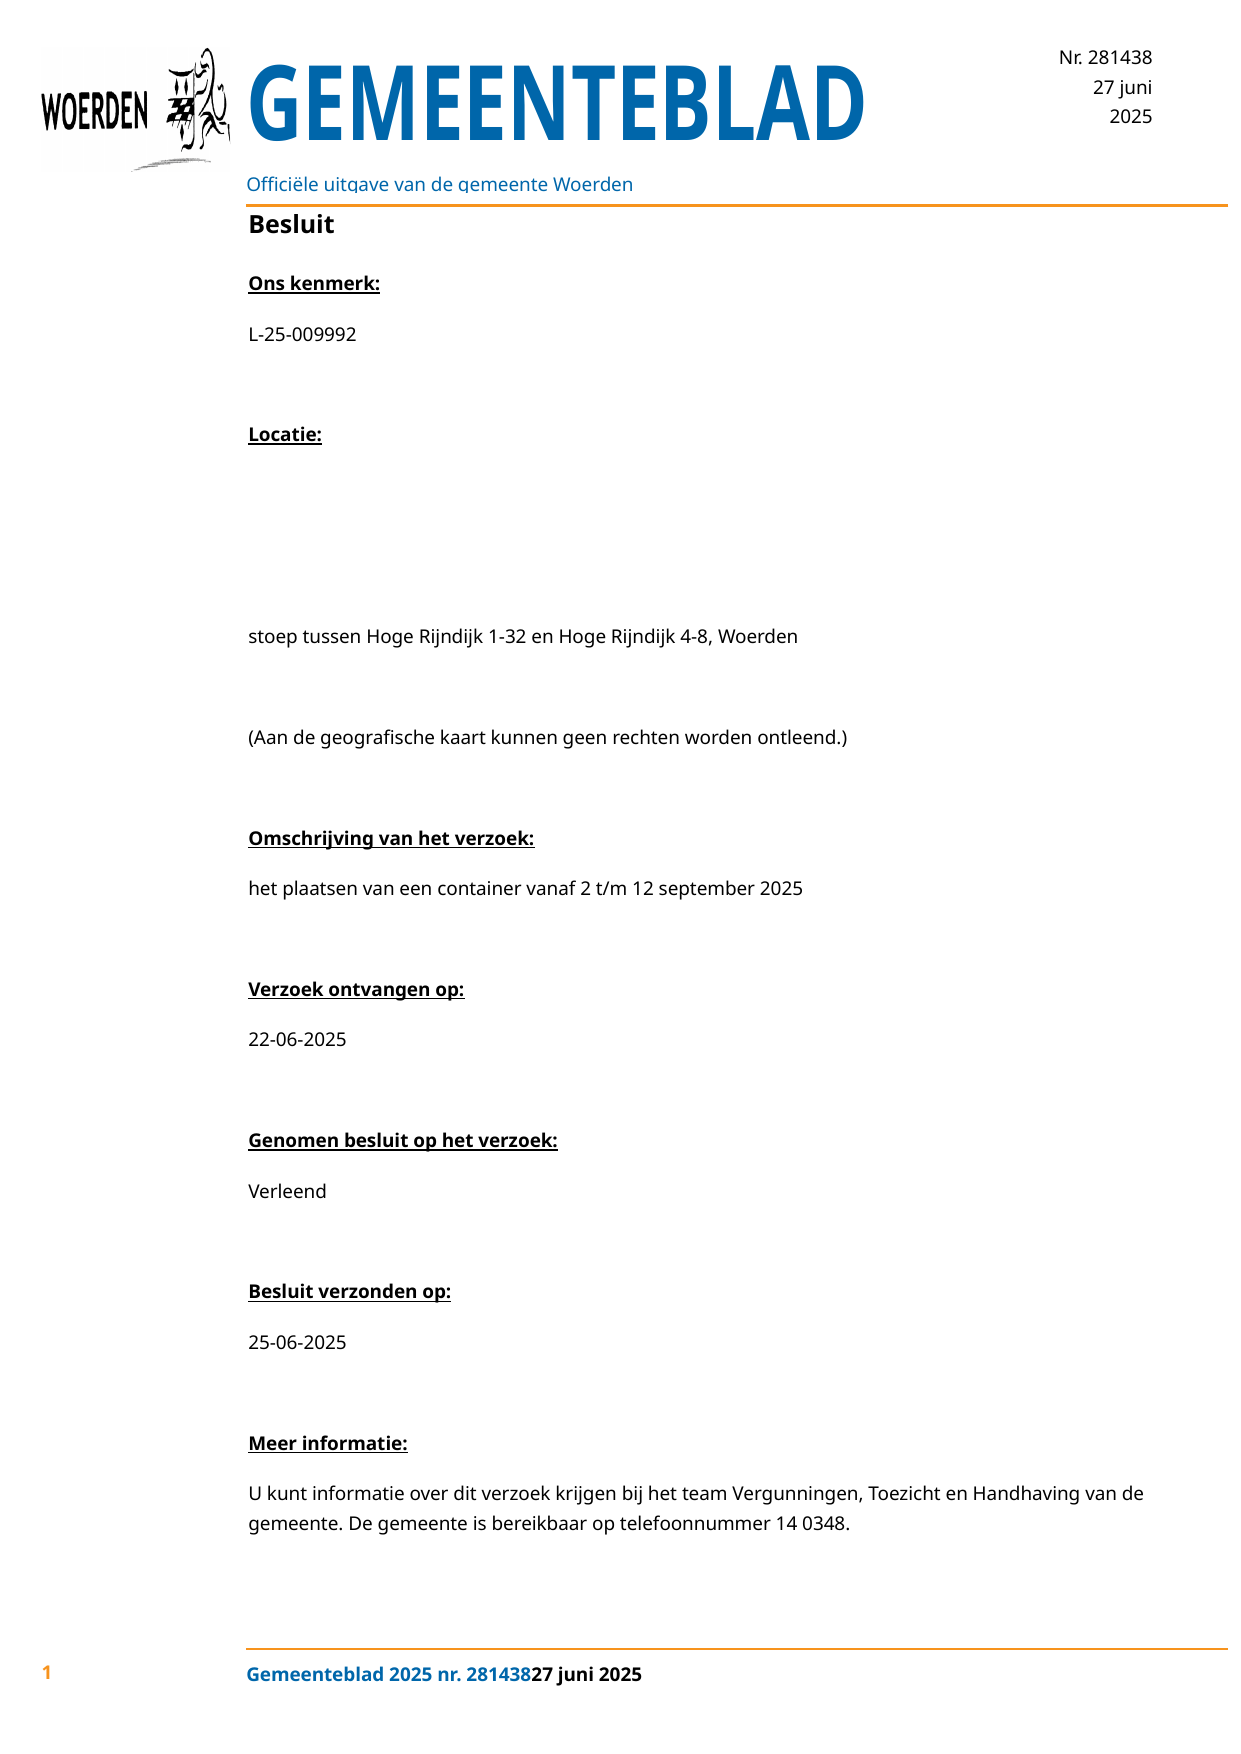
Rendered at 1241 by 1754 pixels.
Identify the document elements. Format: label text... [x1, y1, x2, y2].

text Verzoek ontvangen op: [248, 976, 1152, 1002]
text 25-06-2025 [248, 1329, 1152, 1355]
text het plaatsen van een container vanaf 2 t/m 12 september 2025 [248, 875, 1152, 901]
text Besluit [248, 207, 1152, 241]
text U kunt informatie over dit verzoek krijgen bij het team Vergunningen, Toezicht en Handhaving van de gemeente. De gemeente is bereikbaar op telefoonnummer 14 0348. [248, 1480, 1152, 1536]
text Besluit verzonden op: [248, 1279, 1152, 1304]
text Verleend [248, 1178, 1152, 1203]
text Meer informatie: [248, 1430, 1152, 1456]
text (Aan de geografische kaart kunnen geen rechten worden ontleend.) [248, 724, 1152, 750]
text Omschrijving van het verzoek: [248, 825, 1152, 851]
text L-25-009992 [248, 321, 1152, 346]
text stoep tussen Hoge Rijndijk 1-32 en Hoge Rijndijk 4-8, Woerden [248, 623, 1152, 649]
text Locatie: [248, 422, 1152, 447]
text 22-06-2025 [248, 1027, 1152, 1052]
text Ons kenmerk: [248, 270, 1152, 296]
text Genomen besluit op het verzoek: [248, 1127, 1152, 1153]
picture [41, 47, 231, 172]
